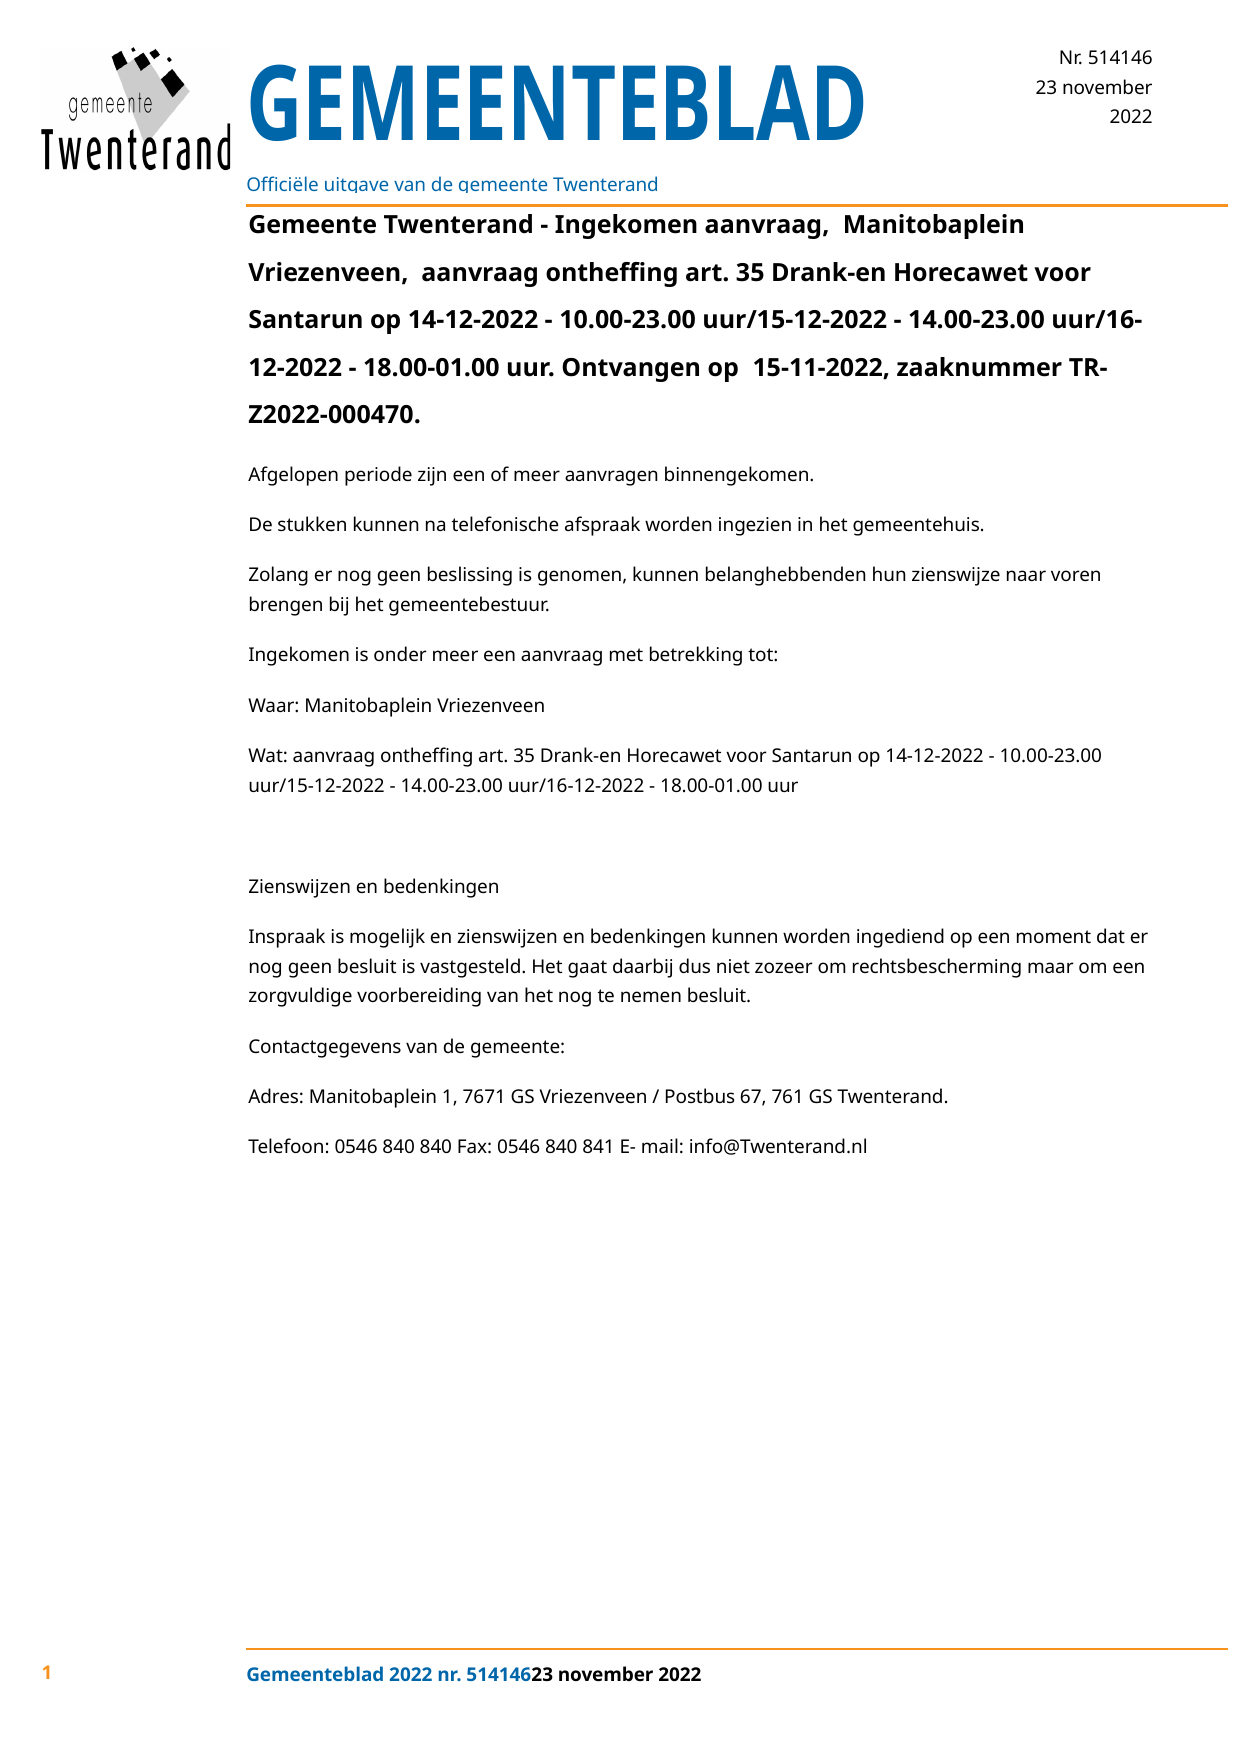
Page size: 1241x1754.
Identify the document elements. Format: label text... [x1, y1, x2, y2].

text Telefoon: 0546 840 840 Fax: 0546 840 841 E- mail: info@Twenterand.nl [248, 1134, 1152, 1159]
text Wat: aanvraag ontheffing art. 35 Drank-en Horecawet voor Santarun op 14-12-2022 - 10.00-23.00 uur/15-12-2022 - 14.00-23.00 uur/16-12-2022 - 18.00-01.00 uur [248, 742, 1152, 798]
text Zienswijzen en bedenkingen [248, 873, 1152, 898]
text Zolang er nog geen beslissing is genomen, kunnen belanghebbenden hun zienswijze naar voren brengen bij het gemeentebestuur. [248, 562, 1152, 617]
text Adres: Manitobaplein 1, 7671 GS Vriezenveen / Postbus 67, 761 GS Twenterand. [248, 1083, 1152, 1109]
text Gemeente Twenterand - Ingekomen aanvraag, Manitobaplein Vriezenveen, aanvraag ontheffing art. 35 Drank-en Horecawet voor Santarun op 14-12-2022 - 10.00-23.00 uur/15-12-2022 - 14.00-23.00 uur/16-12-2022 - 18.00-01.00 uur. Ontvangen op 15-11-2022, zaaknummer TR-Z2022-000470. [248, 207, 1152, 431]
text Inspraak is mogelijk en zienswijzen en bedenkingen kunnen worden ingediend op een moment dat er nog geen besluit is vastgesteld. Het gaat daarbij dus niet zozeer om rechtsbescherming maar om een zorgvuldige voorbereiding van het nog te nemen besluit. [248, 923, 1152, 1008]
text Waar: Manitobaplein Vriezenveen [248, 692, 1152, 718]
picture [41, 47, 231, 172]
text Ingekomen is onder meer een aanvraag met betrekking tot: [248, 642, 1152, 667]
text Afgelopen periode zijn een of meer aanvragen binnengekomen. [248, 461, 1152, 486]
text De stukken kunnen na telefonische afspraak worden ingezien in het gemeentehuis. [248, 511, 1152, 537]
text Contactgegevens van de gemeente: [248, 1033, 1152, 1058]
